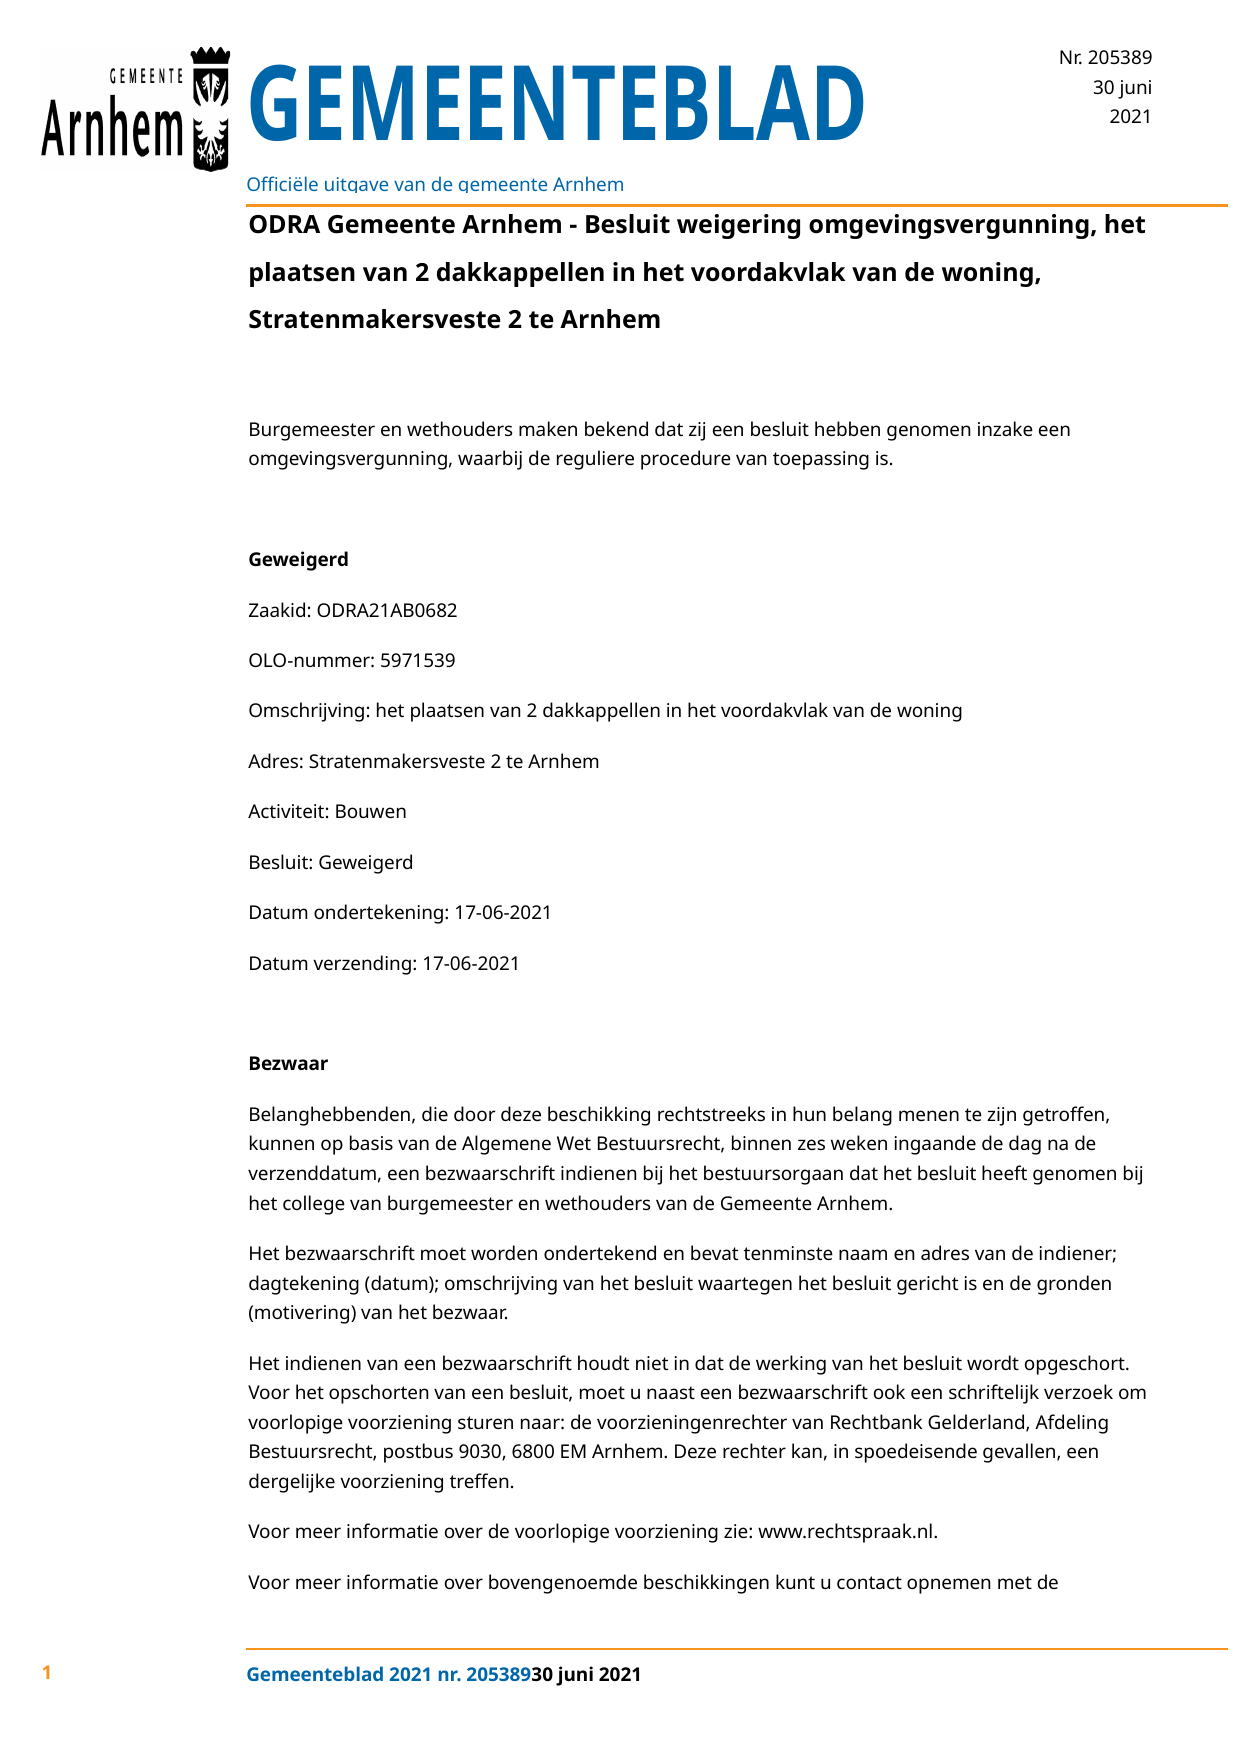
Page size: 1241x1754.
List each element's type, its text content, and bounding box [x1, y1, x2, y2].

text Belanghebbenden, die door deze beschikking rechtstreeks in hun belang menen te zijn getroffen, kunnen op basis van de Algemene Wet Bestuursrecht, binnen zes weken ingaande de dag na de verzenddatum, een bezwaarschrift indienen bij het bestuursorgaan dat het besluit heeft genomen bij het college van burgemeester en wethouders van de Gemeente Arnhem. [248, 1101, 1152, 1215]
text Zaakid: ODRA21AB0682 [248, 597, 1152, 622]
text Het bezwaarschrift moet worden ondertekend en bevat tenminste naam en adres van de indiener; dagtekening (datum); omschrijving van het besluit waartegen het besluit gericht is en de gronden (motivering) van het bezwaar. [248, 1240, 1152, 1325]
text Voor meer informatie over de voorlopige voorziening zie: www.rechtspraak.nl. [248, 1518, 1152, 1544]
picture [41, 47, 231, 172]
text Datum ondertekening: 17-06-2021 [248, 899, 1152, 925]
text Activiteit: Bouwen [248, 798, 1152, 824]
text Bezwaar [248, 1051, 1152, 1076]
text Voor meer informatie over bovengenoemde beschikkingen kunt u contact opnemen met de [248, 1569, 1152, 1594]
text Geweigerd [248, 546, 1152, 572]
text OLO-nummer: 5971539 [248, 647, 1152, 673]
text Omschrijving: het plaatsen van 2 dakkappellen in het voordakvlak van de woning [248, 698, 1152, 723]
text Besluit: Geweigerd [248, 849, 1152, 874]
text Adres: Stratenmakersveste 2 te Arnhem [248, 748, 1152, 774]
text Het indienen van een bezwaarschrift houdt niet in dat de werking van het besluit wordt opgeschort. Voor het opschorten van een besluit, moet u naast een bezwaarschrift ook een schriftelijk verzoek om voorlopige voorziening sturen naar: de voorzieningenrechter van Rechtbank Gelderland, Afdeling Bestuursrecht, postbus 9030, 6800 EM Arnhem. Deze rechter kan, in spoedeisende gevallen, een dergelijke voorziening treffen. [248, 1350, 1152, 1494]
text Datum verzending: 17-06-2021 [248, 950, 1152, 975]
text Burgemeester en wethouders maken bekend dat zij een besluit hebben genomen inzake een omgevingsvergunning, waarbij de reguliere procedure van toepassing is. [248, 416, 1152, 471]
text ODRA Gemeente Arnhem - Besluit weigering omgevingsvergunning, het plaatsen van 2 dakkappellen in het voordakvlak van de woning, Stratenmakersveste 2 te Arnhem [248, 207, 1152, 336]
